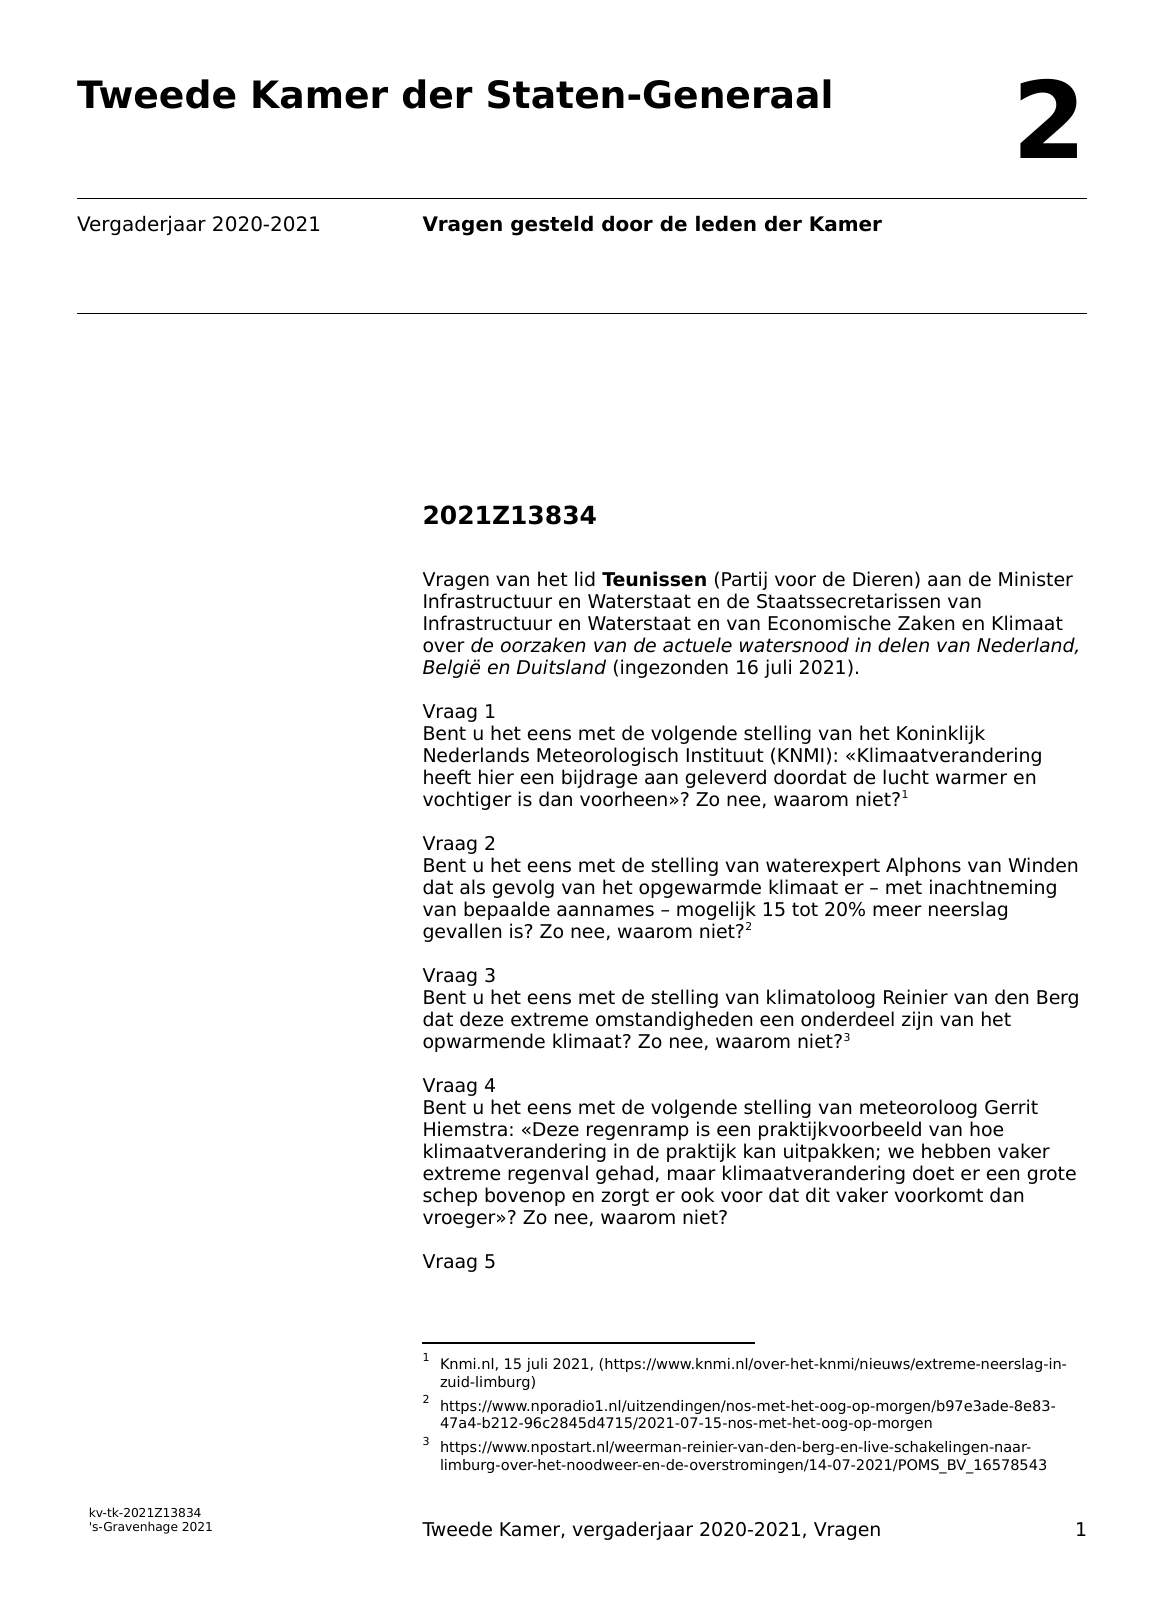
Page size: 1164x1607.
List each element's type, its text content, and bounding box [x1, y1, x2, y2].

table_header Tweede Kamer der Staten-Generaal [77, 59, 886, 198]
text 's-Gravenhage 2021 [88, 1520, 323, 1534]
text Bent u het eens met de stelling van waterexpert Alphons van Winden dat als gevolg van het opgewarmde klimaat er – met inachtneming van bepaalde aannames – mogelijk 15 tot 20% meer neerslag gevallen is? Zo nee, waarom niet? [422, 855, 1087, 943]
table_cell Vergaderjaar 2020-2021 [77, 199, 422, 313]
text Bent u het eens met de stelling van klimatoloog Reinier van den Berg dat deze extreme omstandigheden een onderdeel zijn van het opwarmende klimaat? Zo nee, waarom niet? [422, 987, 1087, 1053]
text Vraag 5 [422, 1251, 1087, 1273]
text Bent u het eens met de volgende stelling van meteoroloog Gerrit Hiemstra: «Deze regenramp is een praktijkvoorbeeld van hoe klimaatverandering in de praktijk kan uitpakken; we hebben vaker extreme regenval gehad, maar klimaatverandering doet er een grote schep bovenop en zorgt er ook voor dat dit vaker voorkomt dan vroeger»? Zo nee, waarom niet? [422, 1097, 1087, 1229]
text https://www.npostart.nl/weerman-reinier-van-den-berg-en-live-schakelingen-naar-limburg-over-het-noodweer-en-de-overstromingen/14-07-2021/POMS_BV_16578543 [422, 1435, 1087, 1474]
text 2021Z13834 [422, 501, 1087, 531]
text Vraag 4 [422, 1075, 1087, 1097]
table_header 2 [886, 59, 1087, 198]
text kv-tk-2021Z13834 [88, 1506, 323, 1520]
text Vraag 2 [422, 833, 1087, 855]
text Vraag 3 [422, 965, 1087, 987]
table_cell Vragen gesteld door de leden der Kamer [422, 199, 1087, 313]
text Vragen van het lid Teunissen (Partij voor de Dieren) aan de Minister Infrastructuur en Waterstaat en de Staatssecretarissen van Infrastructuur en Waterstaat en van Economische Zaken en Klimaat over de oorzaken van de actuele watersnood in delen van Nederland, België en Duitsland (ingezonden 16 juli 2021). [422, 569, 1087, 679]
text Bent u het eens met de volgende stelling van het Koninklijk Nederlands Meteorologisch Instituut (KNMI): «Klimaatverandering heeft hier een bijdrage aan geleverd doordat de lucht warmer en vochtiger is dan voorheen»? Zo nee, waarom niet? [422, 723, 1087, 811]
text Knmi.nl, 15 juli 2021, (https://www.knmi.nl/over-het-knmi/nieuws/extreme-neerslag-in-zuid-limburg) [422, 1352, 1087, 1391]
text Vraag 1 [422, 701, 1087, 723]
text https://www.nporadio1.nl/uitzendingen/nos-met-het-oog-op-morgen/b97e3ade-8e83-47a4-b212-96c2845d4715/2021-07-15-nos-met-het-oog-op-morgen [422, 1393, 1087, 1432]
